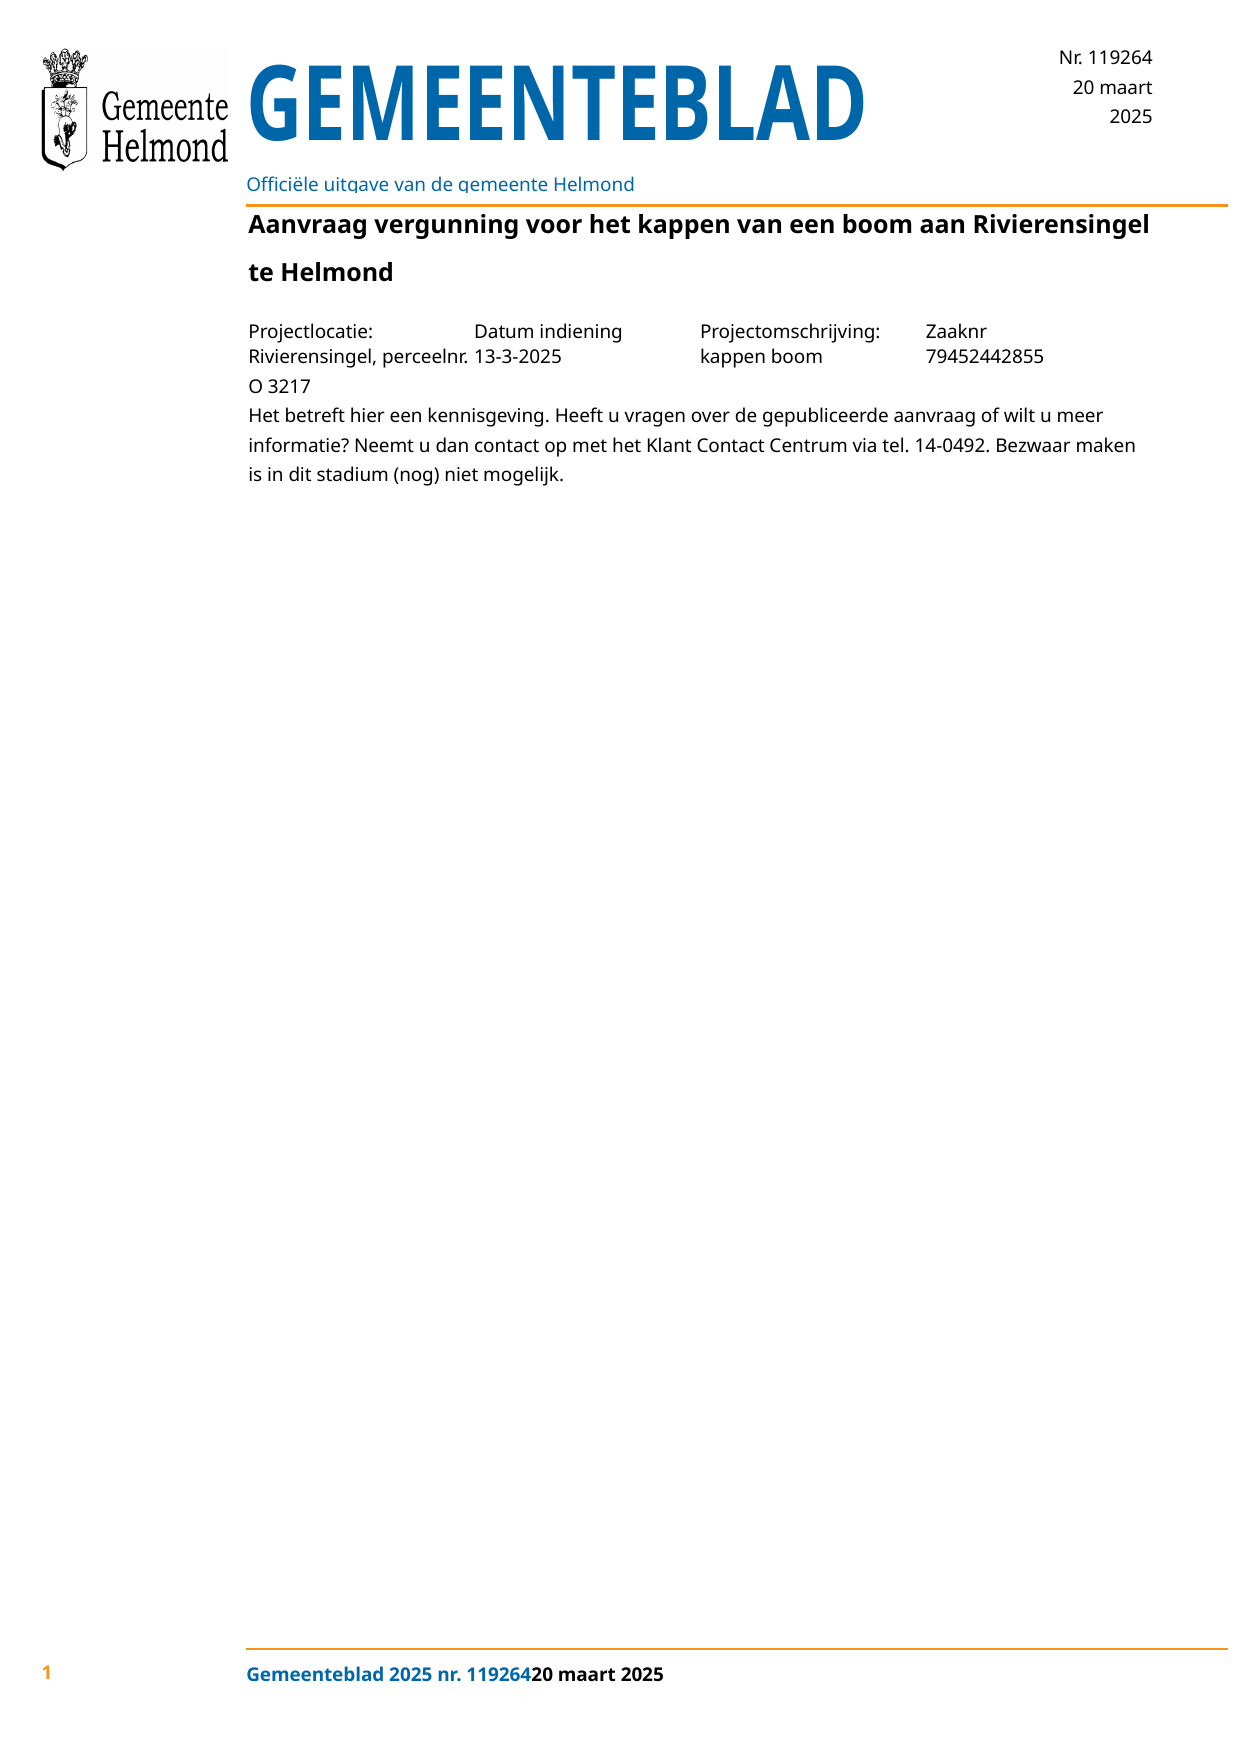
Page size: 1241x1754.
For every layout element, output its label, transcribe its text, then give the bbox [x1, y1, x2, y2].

table_cell kappen boom [700, 344, 926, 399]
text Aanvraag vergunning voor het kappen van een boom aan Rivierensingel te Helmond [248, 207, 1152, 288]
table_header Projectlocatie: [248, 318, 474, 344]
table_header Projectomschrijving: [700, 318, 926, 344]
table_cell 79452442855 [926, 344, 1152, 399]
text Het betreft hier een kennisgeving. Heeft u vragen over de gepubliceerde aanvraag of wilt u meer informatie? Neemt u dan contact op met het Klant Contact Centrum via tel. 14-0492. Bezwaar maken is in dit stadium (nog) niet mogelijk. [248, 402, 1152, 487]
picture [41, 47, 231, 172]
table_cell 13-3-2025 [474, 344, 700, 399]
table_cell Rivierensingel, perceelnr. O 3217 [248, 344, 474, 399]
table_header Datum indiening [474, 318, 700, 344]
table_header Zaaknr [926, 318, 1152, 344]
